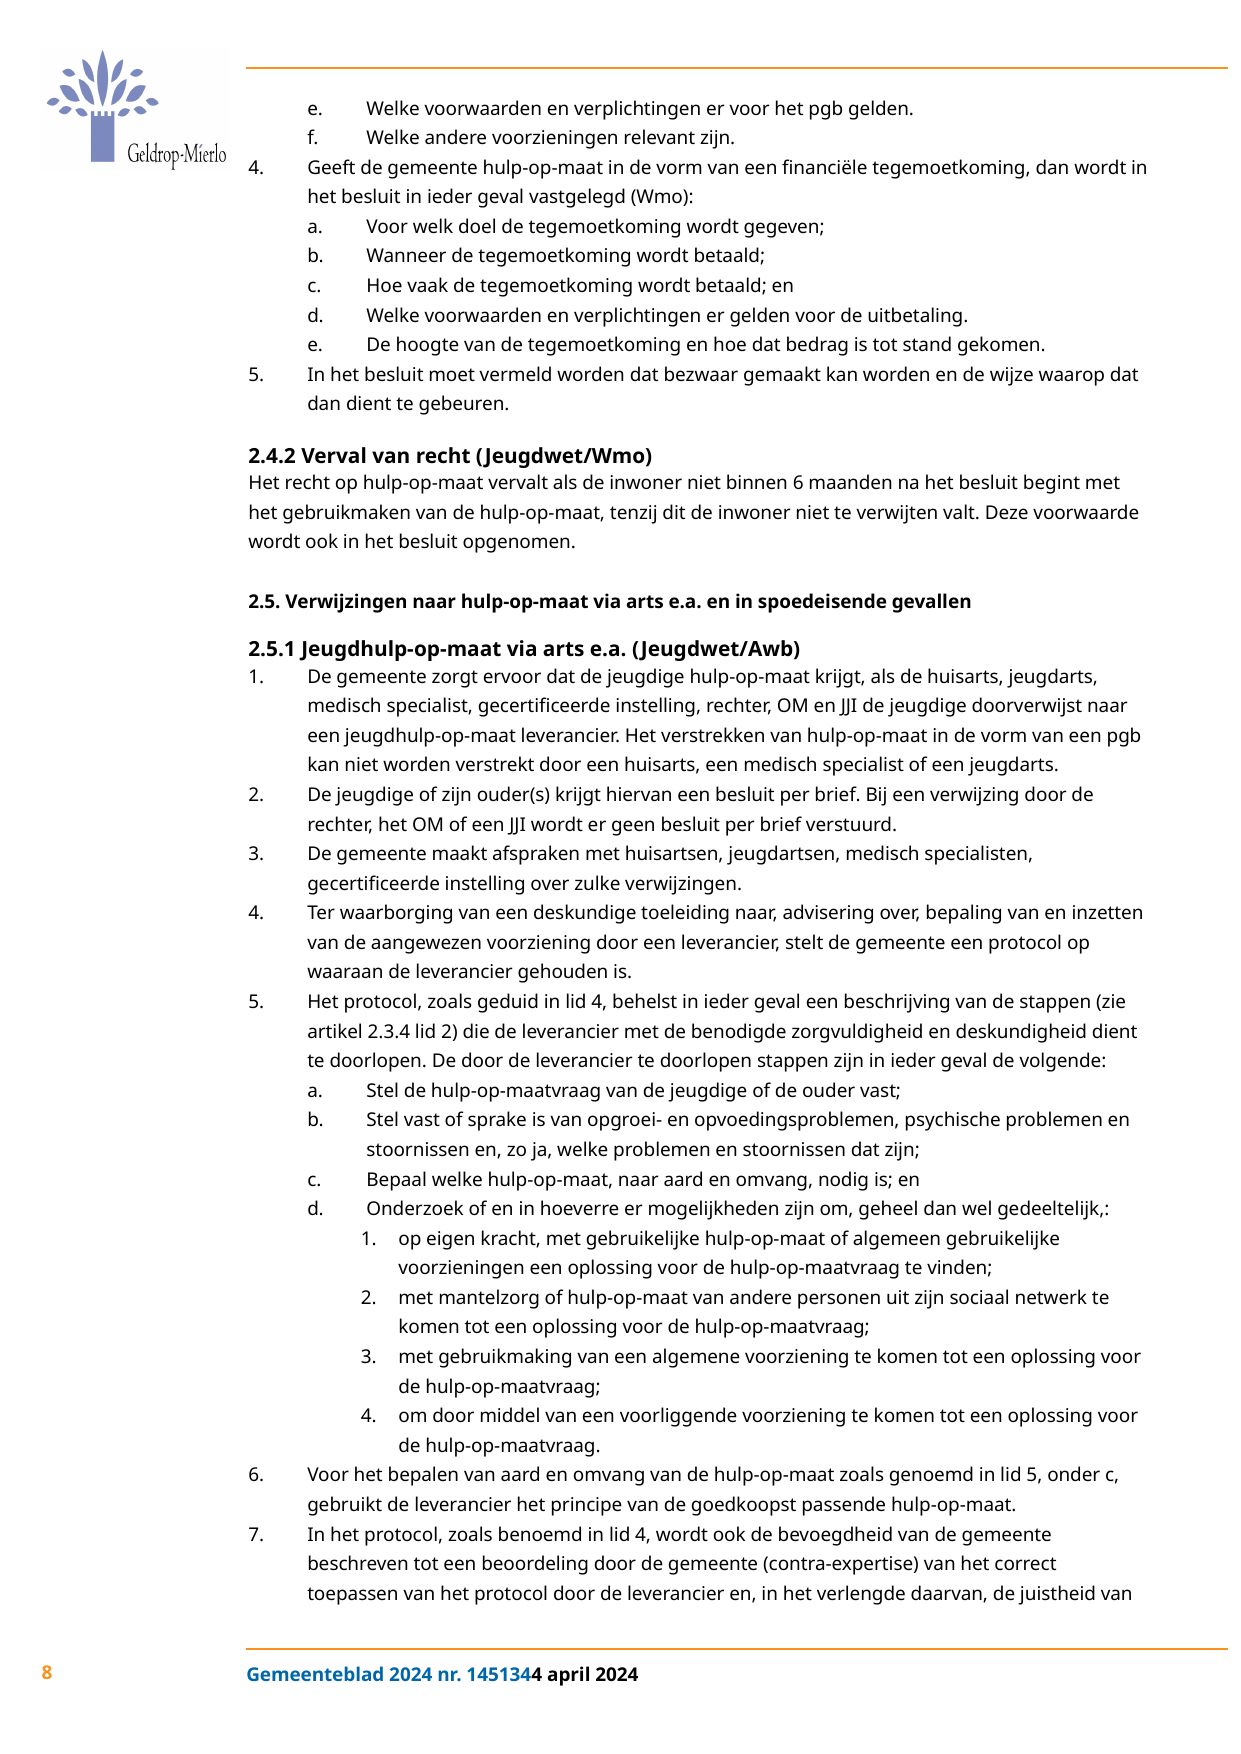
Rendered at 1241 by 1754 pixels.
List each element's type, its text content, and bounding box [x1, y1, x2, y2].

list Hoe vaak de tegemoetkoming wordt betaald; en [307, 272, 1152, 298]
list De jeugdige of zijn ouder(s) krijgt hiervan een besluit per brief. Bij een verwijzing door de rechter, het OM of een JJI wordt er geen besluit per brief verstuurd. [248, 781, 1152, 836]
list De gemeente zorgt ervoor dat de jeugdige hulp-op-maat krijgt, als de huisarts, jeugdarts, medisch specialist, gecertificeerde instelling, rechter, OM en JJI de jeugdige doorverwijst naar een jeugdhulp-op-maat leverancier. Het verstrekken van hulp-op-maat in de vorm van een pgb kan niet worden verstrekt door een huisarts, een medisch specialist of een jeugdarts. [248, 663, 1152, 777]
list Welke voorwaarden en verplichtingen er voor het pgb gelden. [307, 95, 1152, 121]
list Voor het bepalen van aard en omvang van de hulp-op-maat zoals genoemd in lid 5, onder c, gebruikt de leverancier het principe van de goedkoopst passende hulp-op-maat. [248, 1462, 1152, 1517]
list De gemeente maakt afspraken met huisartsen, jeugdartsen, medisch specialisten, gecertificeerde instelling over zulke verwijzingen. [248, 840, 1152, 896]
list Stel vast of sprake is van opgroei- en opvoedingsproblemen, psychische problemen en stoornissen en, zo ja, welke problemen en stoornissen dat zijn; [307, 1107, 1152, 1162]
list In het protocol, zoals benoemd in lid 4, wordt ook de bevoegdheid van de gemeente beschreven tot een beoordeling door de gemeente (contra-expertise) van het correct toepassen van het protocol door de leverancier en, in het verlengde daarvan, de juistheid van [248, 1521, 1152, 1606]
list om door middel van een voorliggende voorziening te komen tot een oplossing voor de hulp-op-maatvraag. [361, 1402, 1152, 1458]
picture [41, 47, 231, 172]
list Welke andere voorzieningen relevant zijn. [307, 124, 1152, 150]
list Geeft de gemeente hulp-op-maat in de vorm van een financiële tegemoetkoming, dan wordt in het besluit in ieder geval vastgelegd (Wmo): [248, 154, 1152, 209]
list De hoogte van de tegemoetkoming en hoe dat bedrag is tot stand gekomen. [307, 331, 1152, 357]
text 2.5. Verwijzingen naar hulp-op-maat via arts e.a. en in spoedeisende gevallen [248, 588, 1152, 613]
list Ter waarborging van een deskundige toeleiding naar, advisering over, bepaling van en inzetten van de aangewezen voorziening door een leverancier, stelt de gemeente een protocol op waaraan de leverancier gehouden is. [248, 899, 1152, 984]
list Wanneer de tegemoetkoming wordt betaald; [307, 243, 1152, 268]
text Het recht op hulp-op-maat vervalt als de inwoner niet binnen 6 maanden na het besluit begint met het gebruikmaken van de hulp-op-maat, tenzij dit de inwoner niet te verwijten valt. Deze voorwaarde wordt ook in het besluit opgenomen. [248, 469, 1152, 554]
list Onderzoek of en in hoeverre er mogelijkheden zijn om, geheel dan wel gedeeltelijk,: [307, 1195, 1152, 1221]
list Stel de hulp-op-maatvraag van de jeugdige of de ouder vast; [307, 1077, 1152, 1103]
list In het besluit moet vermeld worden dat bezwaar gemaakt kan worden en de wijze waarop dat dan dient te gebeuren. [248, 361, 1152, 416]
list op eigen kracht, met gebruikelijke hulp-op-maat of algemeen gebruikelijke voorzieningen een oplossing voor de hulp-op-maatvraag te vinden; [361, 1225, 1152, 1280]
list Bepaal welke hulp-op-maat, naar aard en omvang, nodig is; en [307, 1166, 1152, 1191]
list Voor welk doel de tegemoetkoming wordt gegeven; [307, 213, 1152, 239]
list Het protocol, zoals geduid in lid 4, behelst in ieder geval een beschrijving van de stappen (zie artikel 2.3.4 lid 2) die de leverancier met de benodigde zorgvuldigheid en deskundigheid dient te doorlopen. De door de leverancier te doorlopen stappen zijn in ieder geval de volgende: [248, 988, 1152, 1073]
list Welke voorwaarden en verplichtingen er gelden voor de uitbetaling. [307, 302, 1152, 328]
list met gebruikmaking van een algemene voorziening te komen tot een oplossing voor de hulp-op-maatvraag; [361, 1343, 1152, 1398]
text 2.4.2 Verval van recht (Jeugdwet/Wmo) [248, 441, 1152, 469]
text 2.5.1 Jeugdhulp-op-maat via arts e.a. (Jeugdwet/Awb) [248, 634, 1152, 663]
list met mantelzorg of hulp-op-maat van andere personen uit zijn sociaal netwerk te komen tot een oplossing voor de hulp-op-maatvraag; [361, 1284, 1152, 1339]
